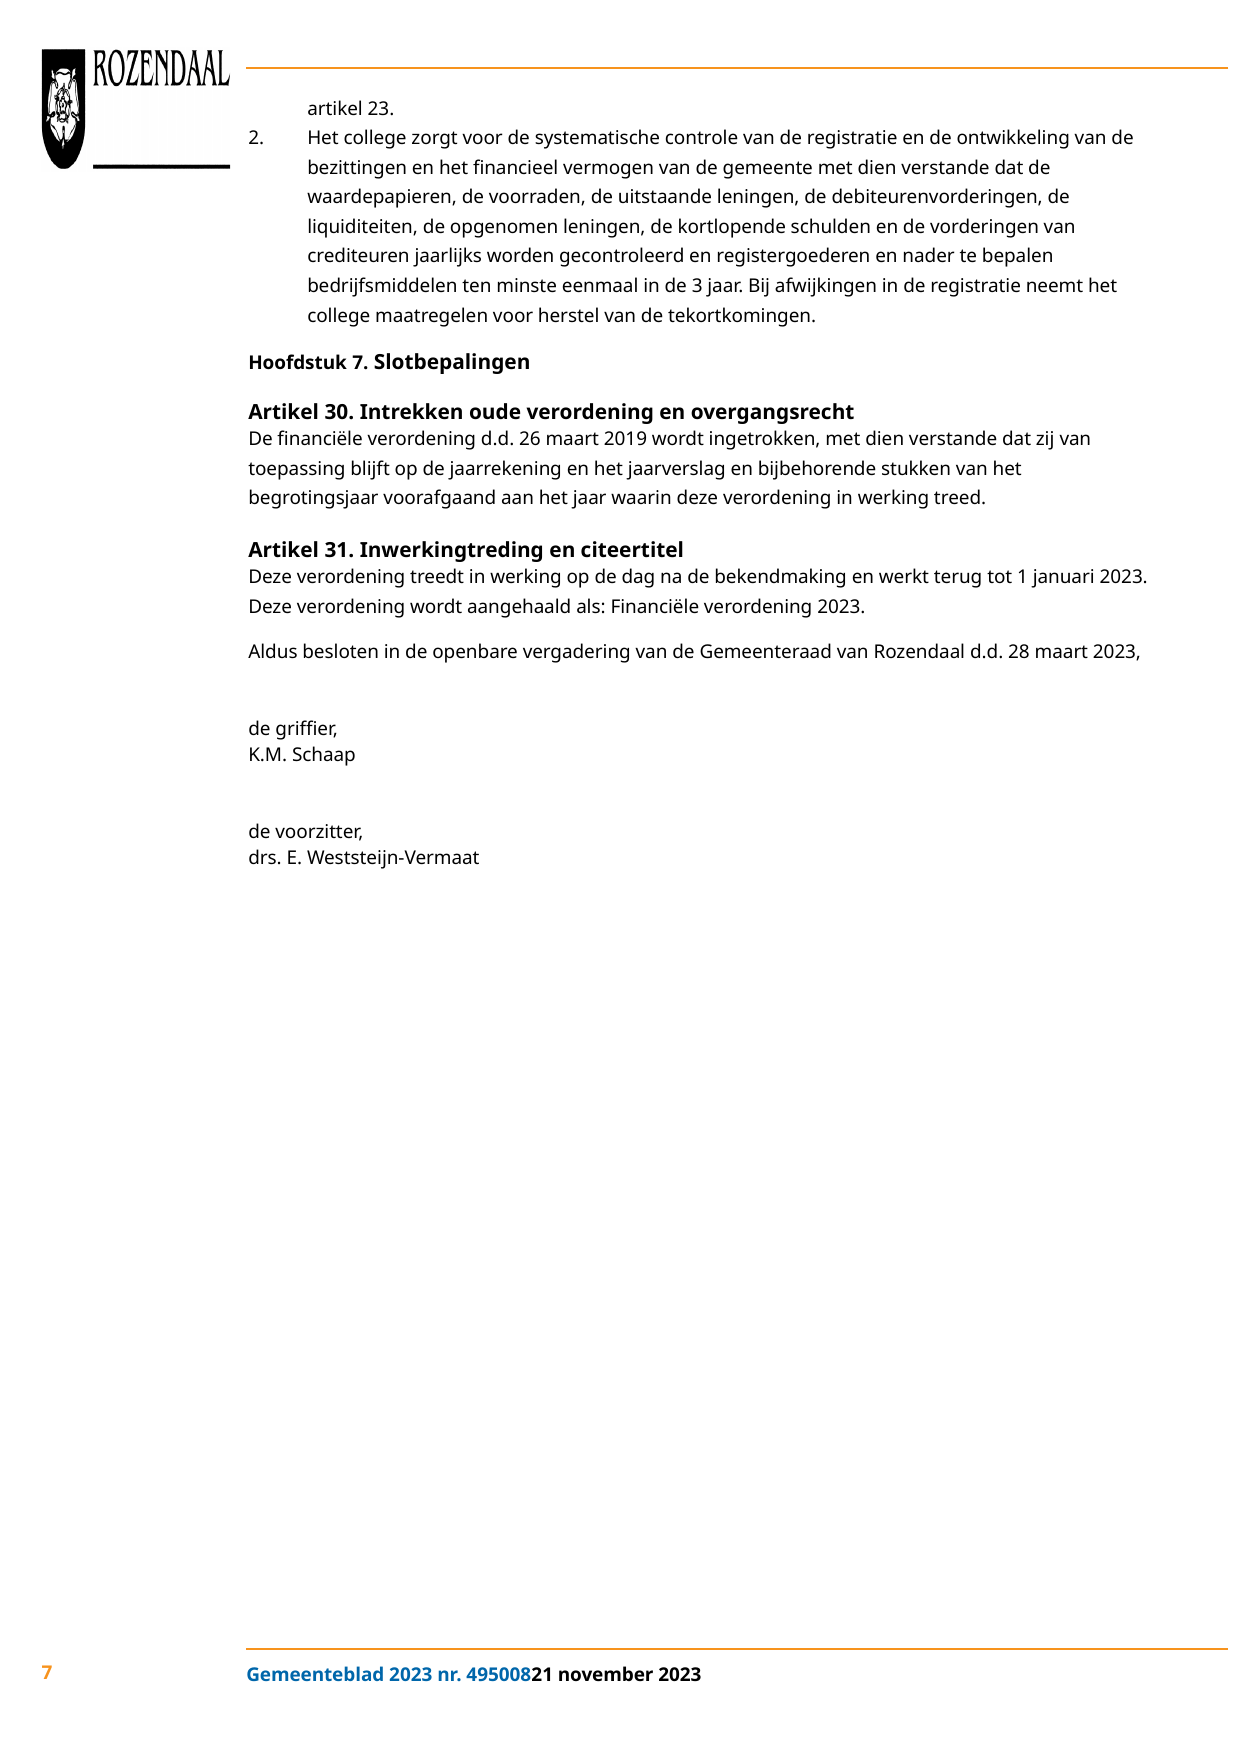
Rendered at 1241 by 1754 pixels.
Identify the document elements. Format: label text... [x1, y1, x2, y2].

text de voorzitter, [248, 818, 1152, 844]
text Hoofdstuk 7. Slotbepalingen [248, 347, 1152, 376]
text Artikel 31. Inwerkingtreding en citeertitel [248, 535, 1152, 563]
text De financiële verordening d.d. 26 maart 2019 wordt ingetrokken, met dien verstande dat zij van toepassing blijft op de jaarrekening en het jaarverslag en bijbehorende stukken van het begrotingsjaar voorafgaand aan het jaar waarin deze verordening in werking treed. [248, 425, 1152, 510]
list artikel 23. [248, 95, 1152, 121]
list Het college zorgt voor de systematische controle van de registratie en de ontwikkeling van de bezittingen en het financieel vermogen van de gemeente met dien verstande dat de waardepapieren, de voorraden, de uitstaande leningen, de debiteurenvorderingen, de liquiditeiten, de opgenomen leningen, de kortlopende schulden en de vorderingen van crediteuren jaarlijks worden gecontroleerd en registergoederen en nader te bepalen bedrijfsmiddelen ten minste eenmaal in de 3 jaar. Bij afwijkingen in de registratie neemt het college maatregelen voor herstel van de tekortkomingen. [248, 124, 1152, 328]
text Deze verordening treedt in werking op de dag na de bekendmaking en werkt terug tot 1 januari 2023. Deze verordening wordt aangehaald als: Financiële verordening 2023. [248, 563, 1152, 618]
text K.M. Schaap [248, 741, 1152, 767]
text Artikel 30. Intrekken oude verordening en overgangsrecht [248, 397, 1152, 425]
text de griffier, [248, 716, 1152, 741]
picture [41, 47, 231, 172]
text drs. E. Weststeijn-Vermaat [248, 844, 1152, 870]
text Aldus besloten in de openbare vergadering van de Gemeenteraad van Rozendaal d.d. 28 maart 2023, [248, 638, 1152, 664]
